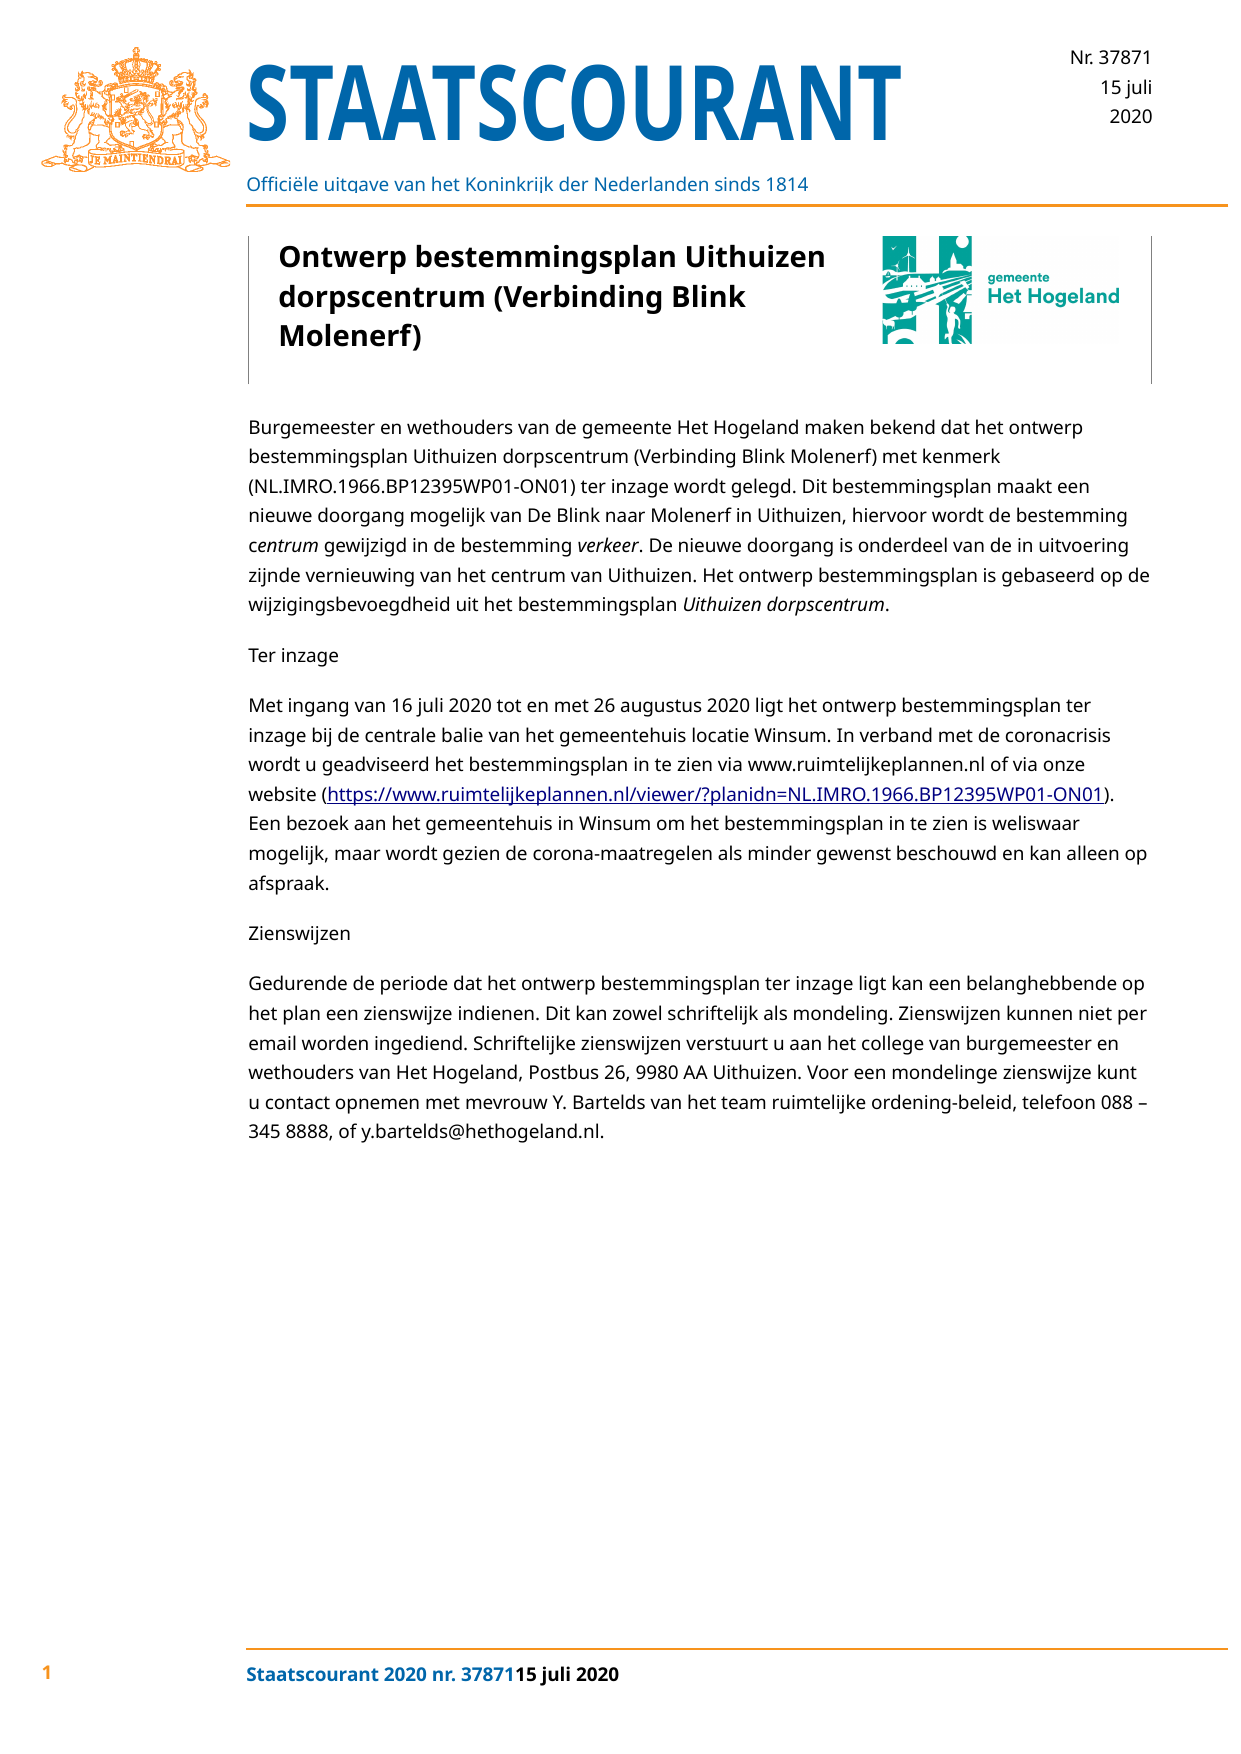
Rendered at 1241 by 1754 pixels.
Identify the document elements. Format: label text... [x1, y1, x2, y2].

text Met ingang van 16 juli 2020 tot en met 26 augustus 2020 ligt het ontwerp bestemmingsplan ter inzage bij de centrale balie van het gemeentehuis locatie Winsum. In verband met de coronacrisis wordt u geadviseerd het bestemmingsplan in te zien via www.ruimtelijkeplannen.nl of via onze website (https://www.ruimtelijkeplannen.nl/viewer/?planidn=NL.IMRO.1966.BP12395WP01-ON01). Een bezoek aan het gemeentehuis in Winsum om het bestemmingsplan in te zien is weliswaar mogelijk, maar wordt gezien de corona-maatregelen als minder gewenst beschouwd en kan alleen op afspraak. [248, 692, 1152, 896]
text Ter inzage [248, 642, 1152, 668]
picture [882, 236, 1119, 344]
picture [41, 47, 231, 172]
table_header [850, 236, 1151, 384]
text Zienswijzen [248, 920, 1152, 946]
text Gedurende de periode dat het ontwerp bestemmingsplan ter inzage ligt kan een belanghebbende op het plan een zienswijze indienen. Dit kan zowel schriftelijk als mondeling. Zienswijzen kunnen niet per email worden ingediend. Schriftelijke zienswijzen verstuurt u aan het college van burgemeester en wethouders van Het Hogeland, Postbus 26, 9980 AA Uithuizen. Voor een mondelinge zienswijze kunt u contact opnemen met mevrouw Y. Bartelds van het team ruimtelijke ordening-beleid, telefoon 088 – 345 8888, of y.bartelds@hethogeland.nl. [248, 971, 1152, 1144]
table_header Ontwerp bestemmingsplan Uithuizen dorpscentrum (Verbinding Blink Molenerf) [249, 236, 850, 384]
text Burgemeester en wethouders van de gemeente Het Hogeland maken bekend dat het ontwerp bestemmingsplan Uithuizen dorpscentrum (Verbinding Blink Molenerf) met kenmerk (NL.IMRO.1966.BP12395WP01-ON01) ter inzage wordt gelegd. Dit bestemmingsplan maakt een nieuwe doorgang mogelijk van De Blink naar Molenerf in Uithuizen, hiervoor wordt de bestemming centrum gewijzigd in de bestemming verkeer. De nieuwe doorgang is onderdeel van de in uitvoering zijnde vernieuwing van het centrum van Uithuizen. Het ontwerp bestemmingsplan is gebaseerd op de wijzigingsbevoegdheid uit het bestemmingsplan Uithuizen dorpscentrum. [248, 414, 1152, 617]
